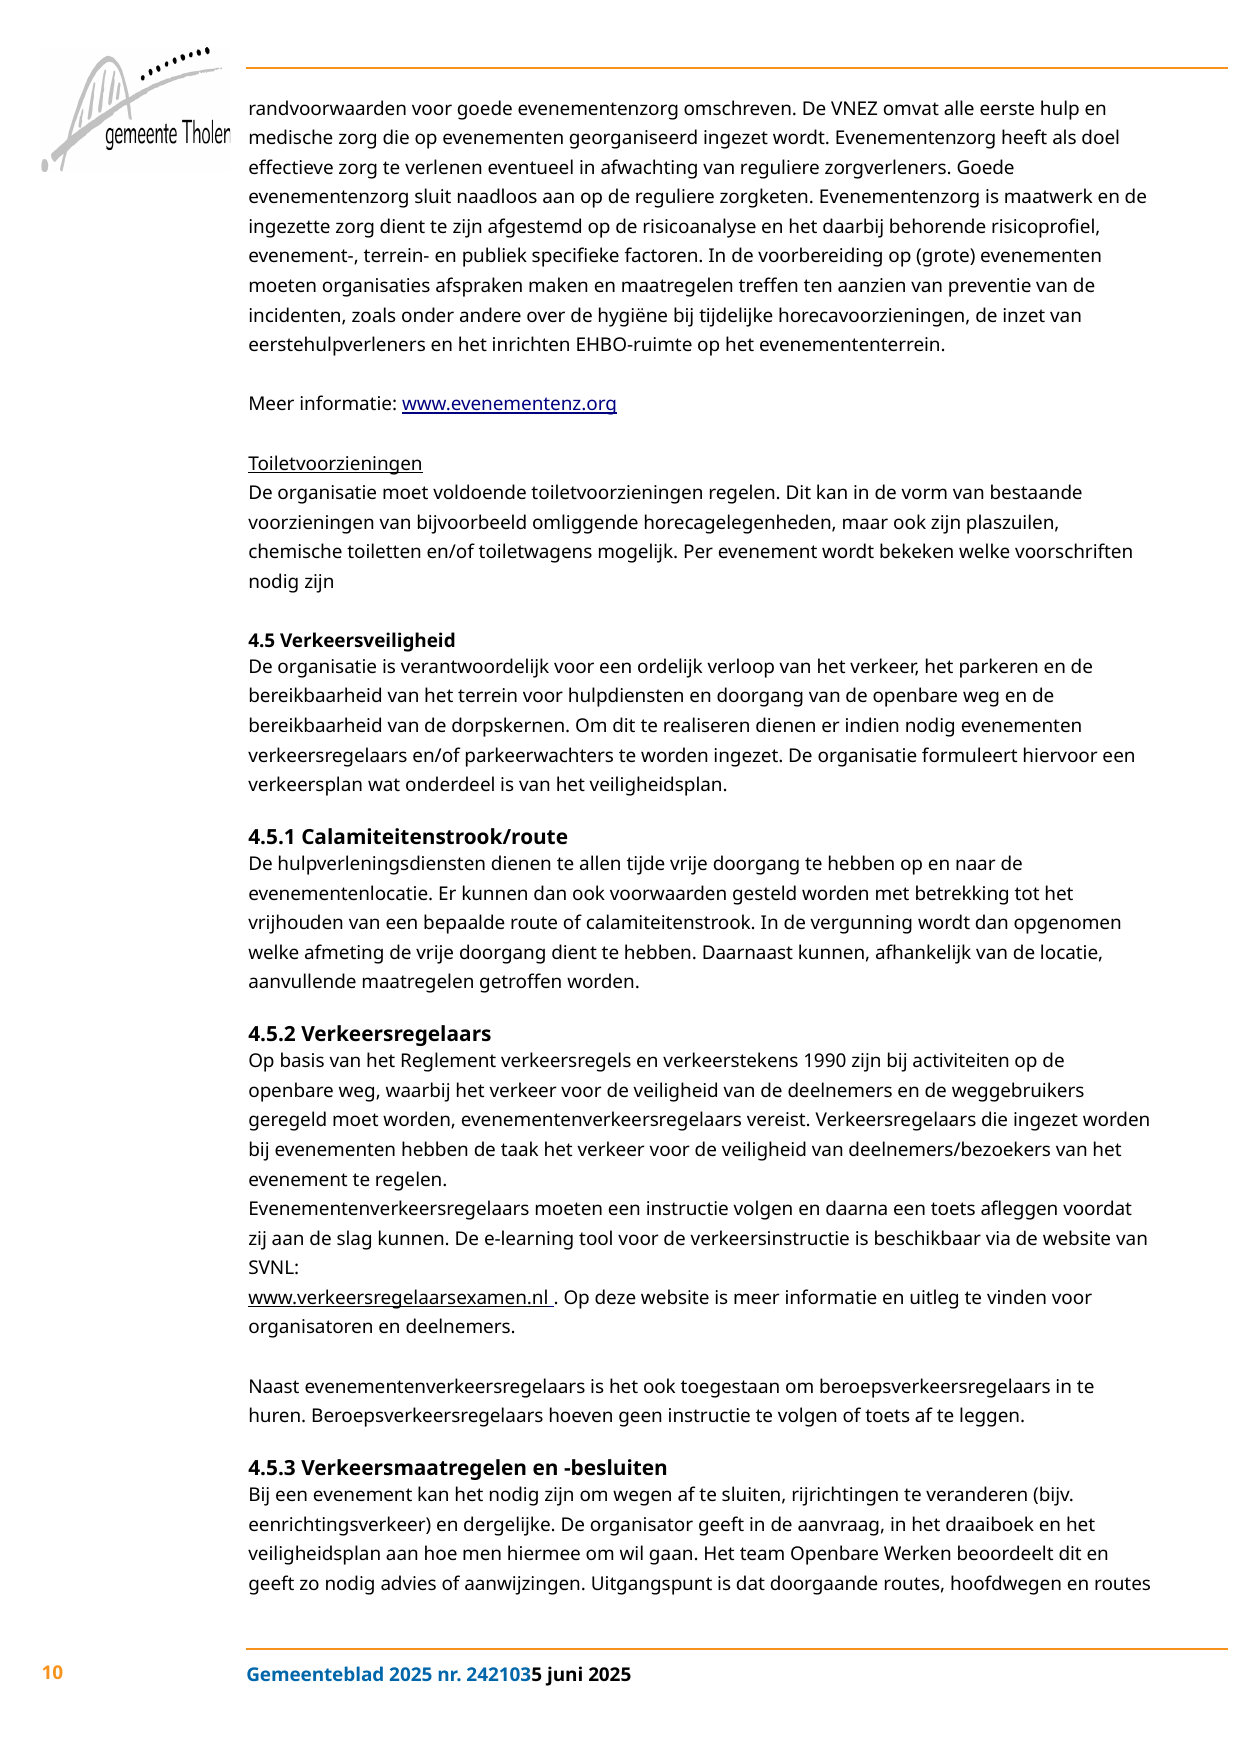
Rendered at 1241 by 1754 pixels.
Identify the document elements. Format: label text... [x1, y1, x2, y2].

text Bij een evenement kan het nodig zijn om wegen af te sluiten, rijrichtingen te veranderen (bijv. eenrichtingsverkeer) en dergelijke. De organisator geeft in de aanvraag, in het draaiboek en het veiligheidsplan aan hoe men hiermee om wil gaan. Het team Openbare Werken beoordeelt dit en geeft zo nodig advies of aanwijzingen. Uitgangspunt is dat doorgaande routes, hoofdwegen en routes [248, 1481, 1152, 1596]
text De organisatie moet voldoende toiletvoorzieningen regelen. Dit kan in de vorm van bestaande voorzieningen van bijvoorbeeld omliggende horecagelegenheden, maar ook zijn plaszuilen, chemische toiletten en/of toiletwagens mogelijk. Per evenement wordt bekeken welke voorschriften nodig zijn [248, 479, 1152, 594]
picture [41, 47, 231, 172]
text 4.5.3 Verkeersmaatregelen en -besluiten [248, 1453, 1152, 1481]
text www.verkeersregelaarsexamen.nl . Op deze website is meer informatie en uitleg te vinden voor organisatoren en deelnemers. [248, 1284, 1152, 1339]
text 4.5.2 Verkeersregelaars [248, 1019, 1152, 1047]
text Toiletvoorzieningen [248, 450, 1152, 476]
text 4.5.1 Calamiteitenstrook/route [248, 822, 1152, 850]
text Naast evenementenverkeersregelaars is het ook toegestaan om beroepsverkeersregelaars in te huren. Beroepsverkeersregelaars hoeven geen instructie te volgen of toets af te leggen. [248, 1373, 1152, 1428]
text Evenementenverkeersregelaars moeten een instructie volgen en daarna een toets afleggen voordat zij aan de slag kunnen. De e-learning tool voor de verkeersinstructie is beschikbaar via de website van SVNL: [248, 1195, 1152, 1280]
text 4.5 Verkeersveiligheid [248, 627, 1152, 653]
text De hulpverleningsdiensten dienen te allen tijde vrije doorgang te hebben op en naar de evenementenlocatie. Er kunnen dan ook voorwaarden gesteld worden met betrekking tot het vrijhouden van een bepaalde route of calamiteitenstrook. In de vergunning wordt dan opgenomen welke afmeting de vrije doorgang dient te hebben. Daarnaast kunnen, afhankelijk van de locatie, aanvullende maatregelen getroffen worden. [248, 850, 1152, 994]
text Meer informatie: www.evenementenz.org [248, 391, 1152, 416]
text randvoorwaarden voor goede evenementenzorg omschreven. De VNEZ omvat alle eerste hulp en medische zorg die op evenementen georganiseerd ingezet wordt. Evenementenzorg heeft als doel effectieve zorg te verlenen eventueel in afwachting van reguliere zorgverleners. Goede evenementenzorg sluit naadloos aan op de reguliere zorgketen. Evenementenzorg is maatwerk en de ingezette zorg dient te zijn afgestemd op de risicoanalyse en het daarbij behorende risicoprofiel, evenement-, terrein- en publiek specifieke factoren. In de voorbereiding op (grote) evenementen moeten organisaties afspraken maken en maatregelen treffen ten aanzien van preventie van de incidenten, zoals onder andere over de hygiëne bij tijdelijke horecavoorzieningen, de inzet van eerstehulpverleners en het inrichten EHBO-ruimte op het evenemententerrein. [248, 95, 1152, 357]
text De organisatie is verantwoordelijk voor een ordelijk verloop van het verkeer, het parkeren en de bereikbaarheid van het terrein voor hulpdiensten en doorgang van de openbare weg en de bereikbaarheid van de dorpskernen. Om dit te realiseren dienen er indien nodig evenementen verkeersregelaars en/of parkeerwachters te worden ingezet. De organisatie formuleert hiervoor een verkeersplan wat onderdeel is van het veiligheidsplan. [248, 653, 1152, 797]
text Op basis van het Reglement verkeersregels en verkeerstekens 1990 zijn bij activiteiten op de openbare weg, waarbij het verkeer voor de veiligheid van de deelnemers en de weggebruikers geregeld moet worden, evenementenverkeersregelaars vereist. Verkeersregelaars die ingezet worden bij evenementen hebben de taak het verkeer voor de veiligheid van deelnemers/bezoekers van het evenement te regelen. [248, 1047, 1152, 1191]
